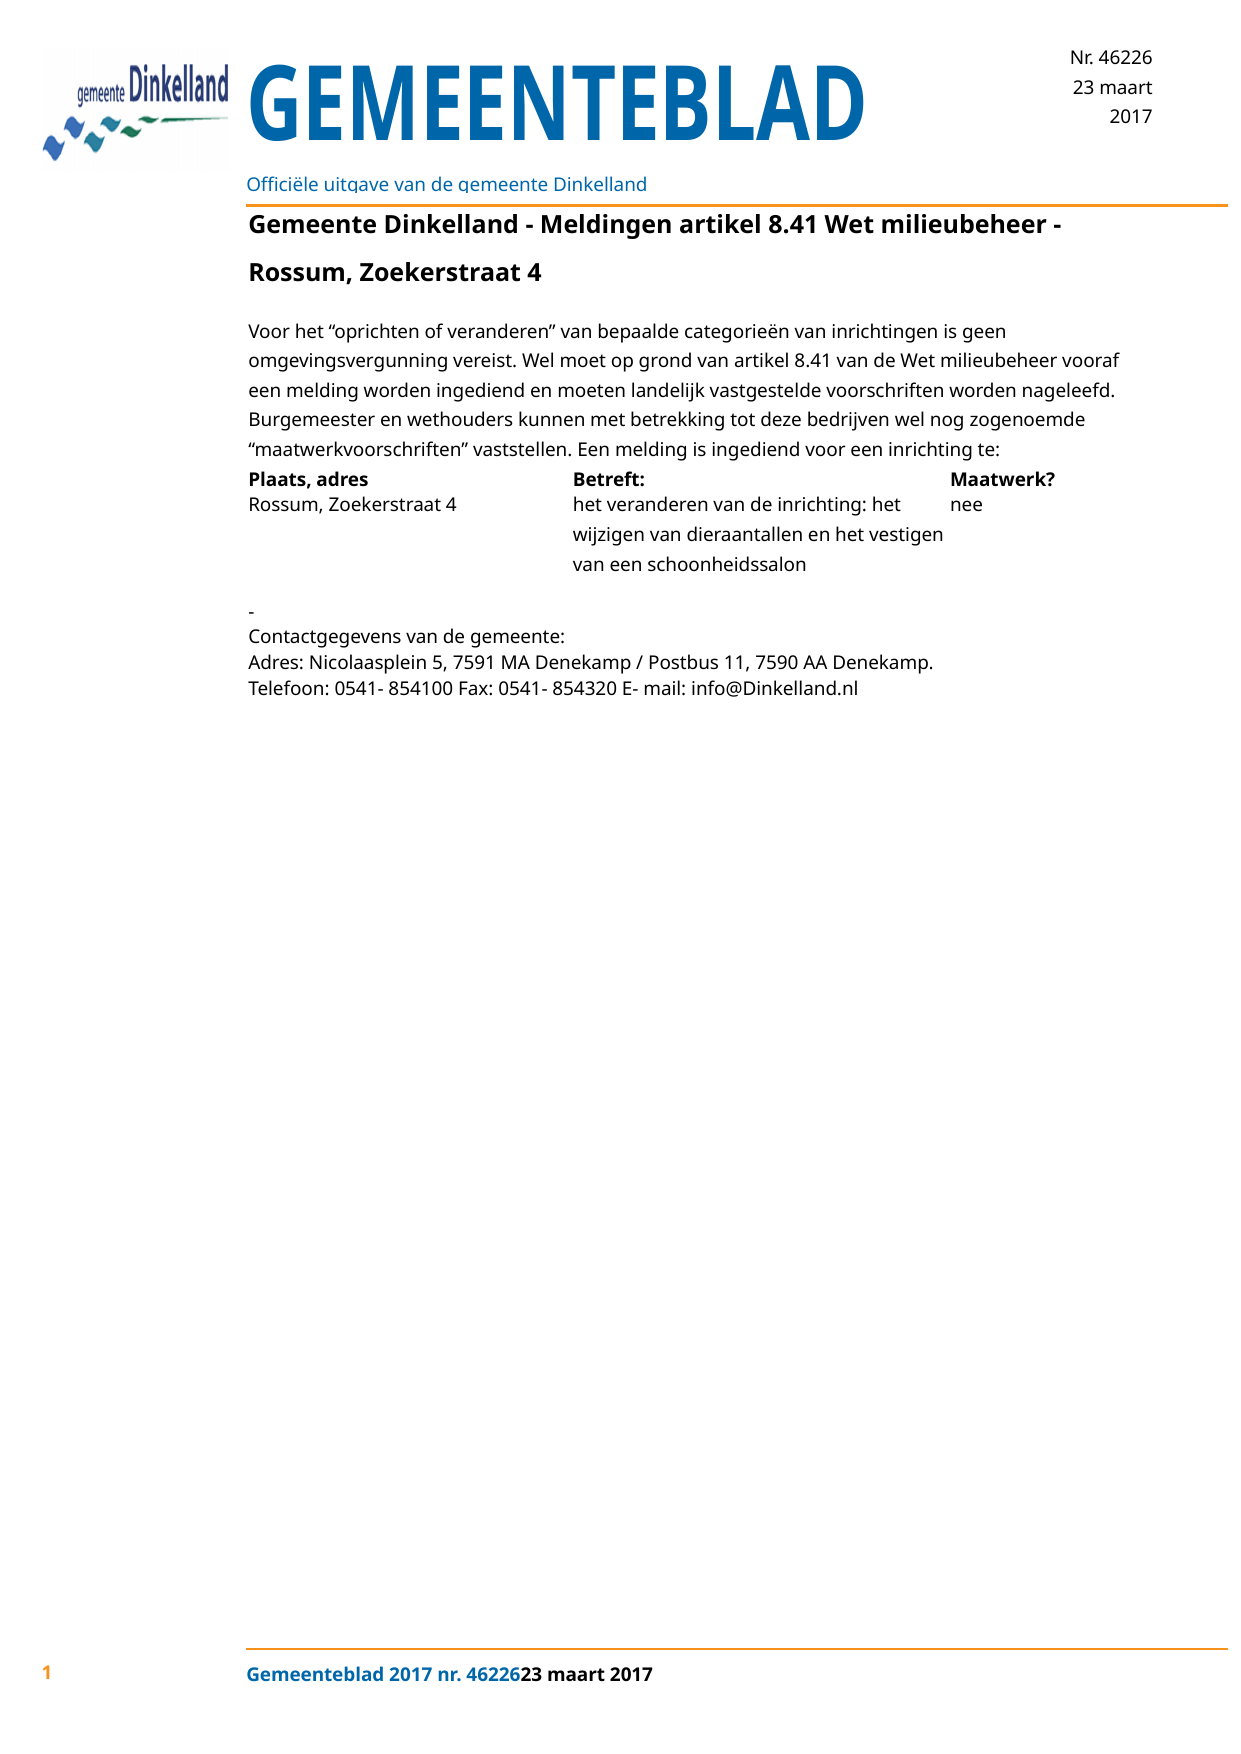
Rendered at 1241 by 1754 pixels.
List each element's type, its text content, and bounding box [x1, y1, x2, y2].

table_header Plaats, adres [248, 466, 573, 492]
table_header Betreft: [573, 466, 950, 492]
text Adres: Nicolaasplein 5, 7591 MA Denekamp / Postbus 11, 7590 AA Denekamp. [248, 649, 1152, 675]
text Voor het “oprichten of veranderen” van bepaalde categorieën van inrichtingen is geen omgevingsvergunning vereist. Wel moet op grond van artikel 8.41 van de Wet milieubeheer vooraf een melding worden ingediend en moeten landelijk vastgestelde voorschriften worden nageleefd. Burgemeester en wethouders kunnen met betrekking tot deze bedrijven wel nog zogenoemde “maatwerkvoorschriften” vaststellen. Een melding is ingediend voor een inrichting te: [248, 318, 1152, 462]
table_header Maatwerk? [950, 466, 1152, 492]
text Contactgegevens van de gemeente: [248, 624, 1152, 649]
text Gemeente Dinkelland - Meldingen artikel 8.41 Wet milieubeheer - Rossum, Zoekerstraat 4 [248, 207, 1152, 288]
table_cell nee [950, 492, 1152, 577]
text - [248, 598, 1152, 624]
table_cell Rossum, Zoekerstraat 4 [248, 492, 573, 577]
table_cell het veranderen van de inrichting: het wijzigen van dieraantallen en het vestigen van een schoonheidssalon [573, 492, 950, 577]
picture [41, 47, 231, 172]
text Telefoon: 0541- 854100 Fax: 0541- 854320 E- mail: info@Dinkelland.nl [248, 675, 1152, 701]
